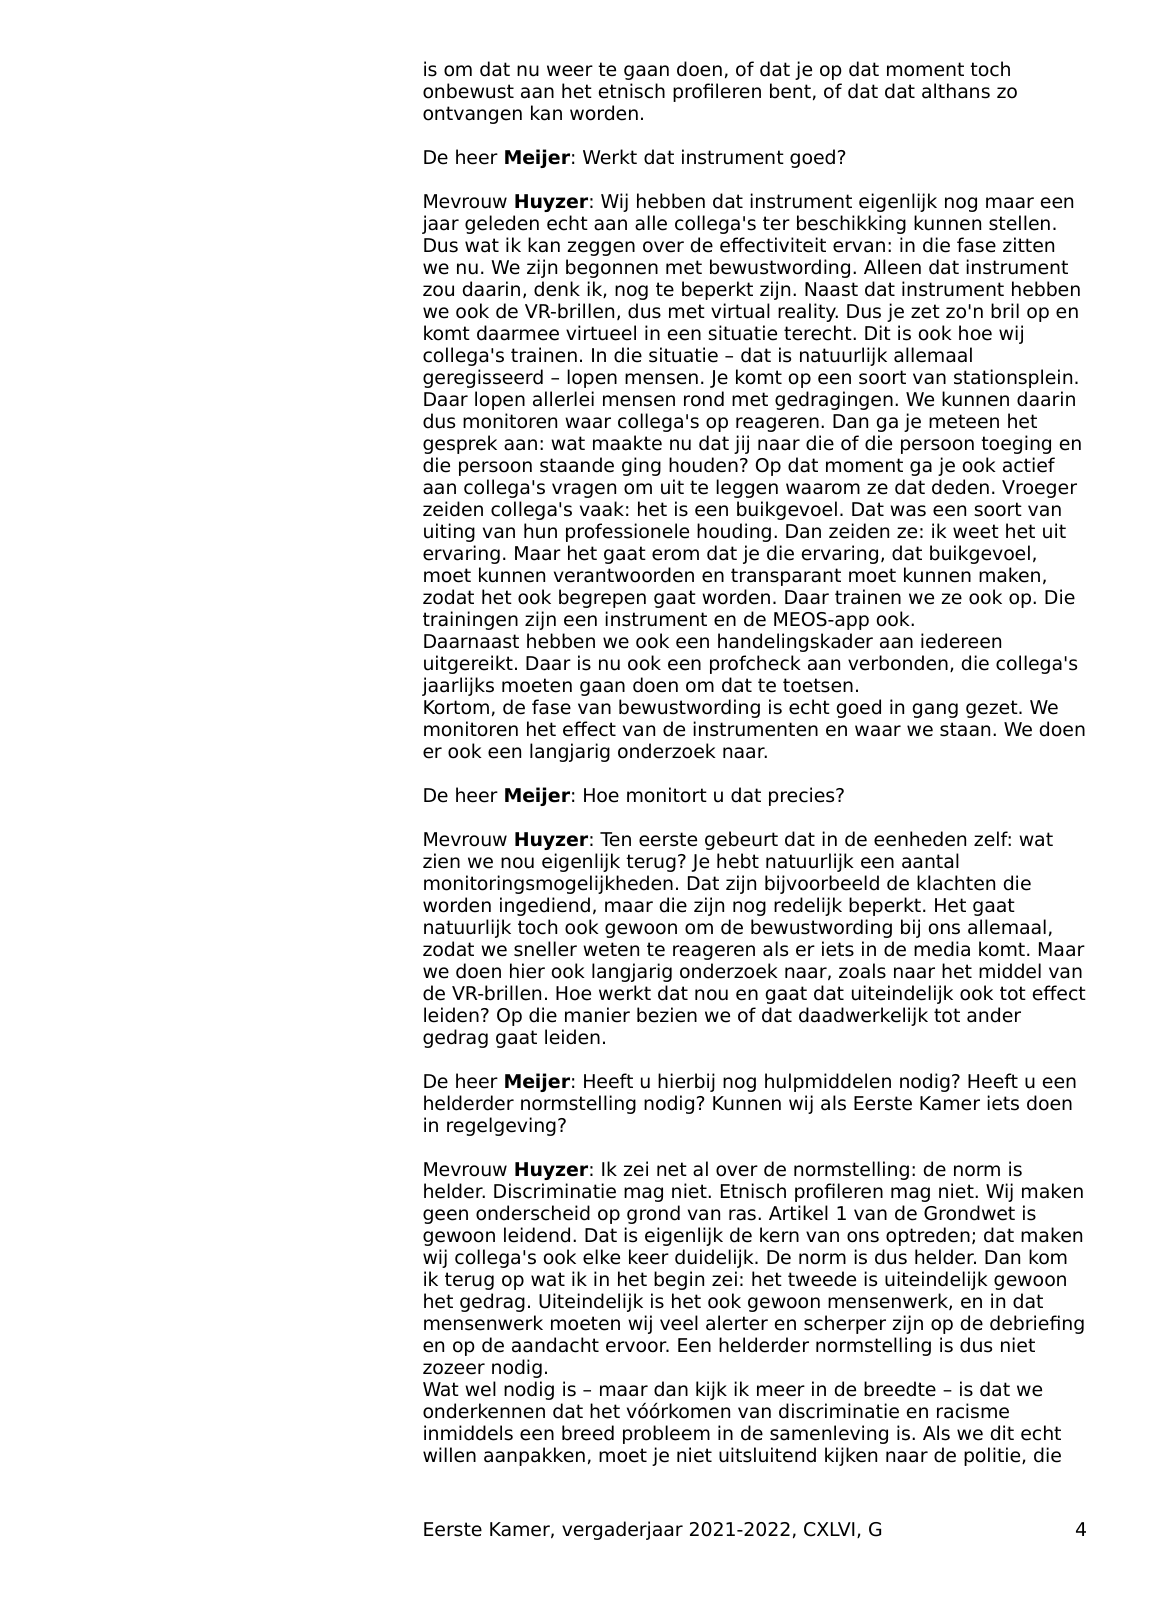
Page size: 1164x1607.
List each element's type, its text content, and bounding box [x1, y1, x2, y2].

text Mevrouw Huyzer: Ten eerste gebeurt dat in de eenheden zelf: wat zien we nou eigenlijk terug? Je hebt natuurlijk een aantal monitoringsmogelijkheden. Dat zijn bijvoorbeeld de klachten die worden ingediend, maar die zijn nog redelijk beperkt. Het gaat natuurlijk toch ook gewoon om de bewustwording bij ons allemaal, zodat we sneller weten te reageren als er iets in de media komt. Maar we doen hier ook langjarig onderzoek naar, zoals naar het middel van de VR-brillen. Hoe werkt dat nou en gaat dat uiteindelijk ook tot effect leiden? Op die manier bezien we of dat daadwerkelijk tot ander gedrag gaat leiden. [422, 829, 1087, 1049]
text De heer Meijer: Heeft u hierbij nog hulpmiddelen nodig? Heeft u een helderder normstelling nodig? Kunnen wij als Eerste Kamer iets doen in regelgeving? [422, 1071, 1087, 1137]
text Mevrouw Huyzer: Wij hebben dat instrument eigenlijk nog maar een jaar geleden echt aan alle collega's ter beschikking kunnen stellen. Dus wat ik kan zeggen over de effectiviteit ervan: in die fase zitten we nu. We zijn begonnen met bewustwording. Alleen dat instrument zou daarin, denk ik, nog te beperkt zijn. Naast dat instrument hebben we ook de VR-brillen, dus met virtual reality. Dus je zet zo'n bril op en komt daarmee virtueel in een situatie terecht. Dit is ook hoe wij collega's trainen. In die situatie – dat is natuurlijk allemaal geregisseerd – lopen mensen. Je komt op een soort van stationsplein. Daar lopen allerlei mensen rond met gedragingen. We kunnen daarin dus monitoren waar collega's op reageren. Dan ga je meteen het gesprek aan: wat maakte nu dat jij naar die of die persoon toeging en die persoon staande ging houden? Op dat moment ga je ook actief aan collega's vragen om uit te leggen waarom ze dat deden. Vroeger zeiden collega's vaak: het is een buikgevoel. Dat was een soort van uiting van hun professionele houding. Dan zeiden ze: ik weet het uit ervaring. Maar het gaat erom dat je die ervaring, dat buikgevoel, moet kunnen verantwoorden en transparant moet kunnen maken, zodat het ook begrepen gaat worden. Daar trainen we ze ook op. Die trainingen zijn een instrument en de MEOS-app ook. [422, 191, 1087, 631]
text De heer Meijer: Werkt dat instrument goed? [422, 147, 1087, 169]
text Kortom, de fase van bewustwording is echt goed in gang gezet. We monitoren het effect van de instrumenten en waar we staan. We doen er ook een langjarig onderzoek naar. [422, 697, 1087, 763]
text is om dat nu weer te gaan doen, of dat je op dat moment toch onbewust aan het etnisch profileren bent, of dat dat althans zo ontvangen kan worden. [422, 59, 1087, 125]
text De heer Meijer: Hoe monitort u dat precies? [422, 785, 1087, 807]
text Daarnaast hebben we ook een handelingskader aan iedereen uitgereikt. Daar is nu ook een profcheck aan verbonden, die collega's jaarlijks moeten gaan doen om dat te toetsen. [422, 631, 1087, 697]
text Wat wel nodig is – maar dan kijk ik meer in de breedte – is dat we onderkennen dat het vóórkomen van discriminatie en racisme inmiddels een breed probleem in de samenleving is. Als we dit echt willen aanpakken, moet je niet uitsluitend kijken naar de politie, die [422, 1379, 1087, 1467]
text Mevrouw Huyzer: Ik zei net al over de normstelling: de norm is helder. Discriminatie mag niet. Etnisch profileren mag niet. Wij maken geen onderscheid op grond van ras. Artikel 1 van de Grondwet is gewoon leidend. Dat is eigenlijk de kern van ons optreden; dat maken wij collega's ook elke keer duidelijk. De norm is dus helder. Dan kom ik terug op wat ik in het begin zei: het tweede is uiteindelijk gewoon het gedrag. Uiteindelijk is het ook gewoon mensenwerk, en in dat mensenwerk moeten wij veel alerter en scherper zijn op de debriefing en op de aandacht ervoor. Een helderder normstelling is dus niet zozeer nodig. [422, 1159, 1087, 1379]
